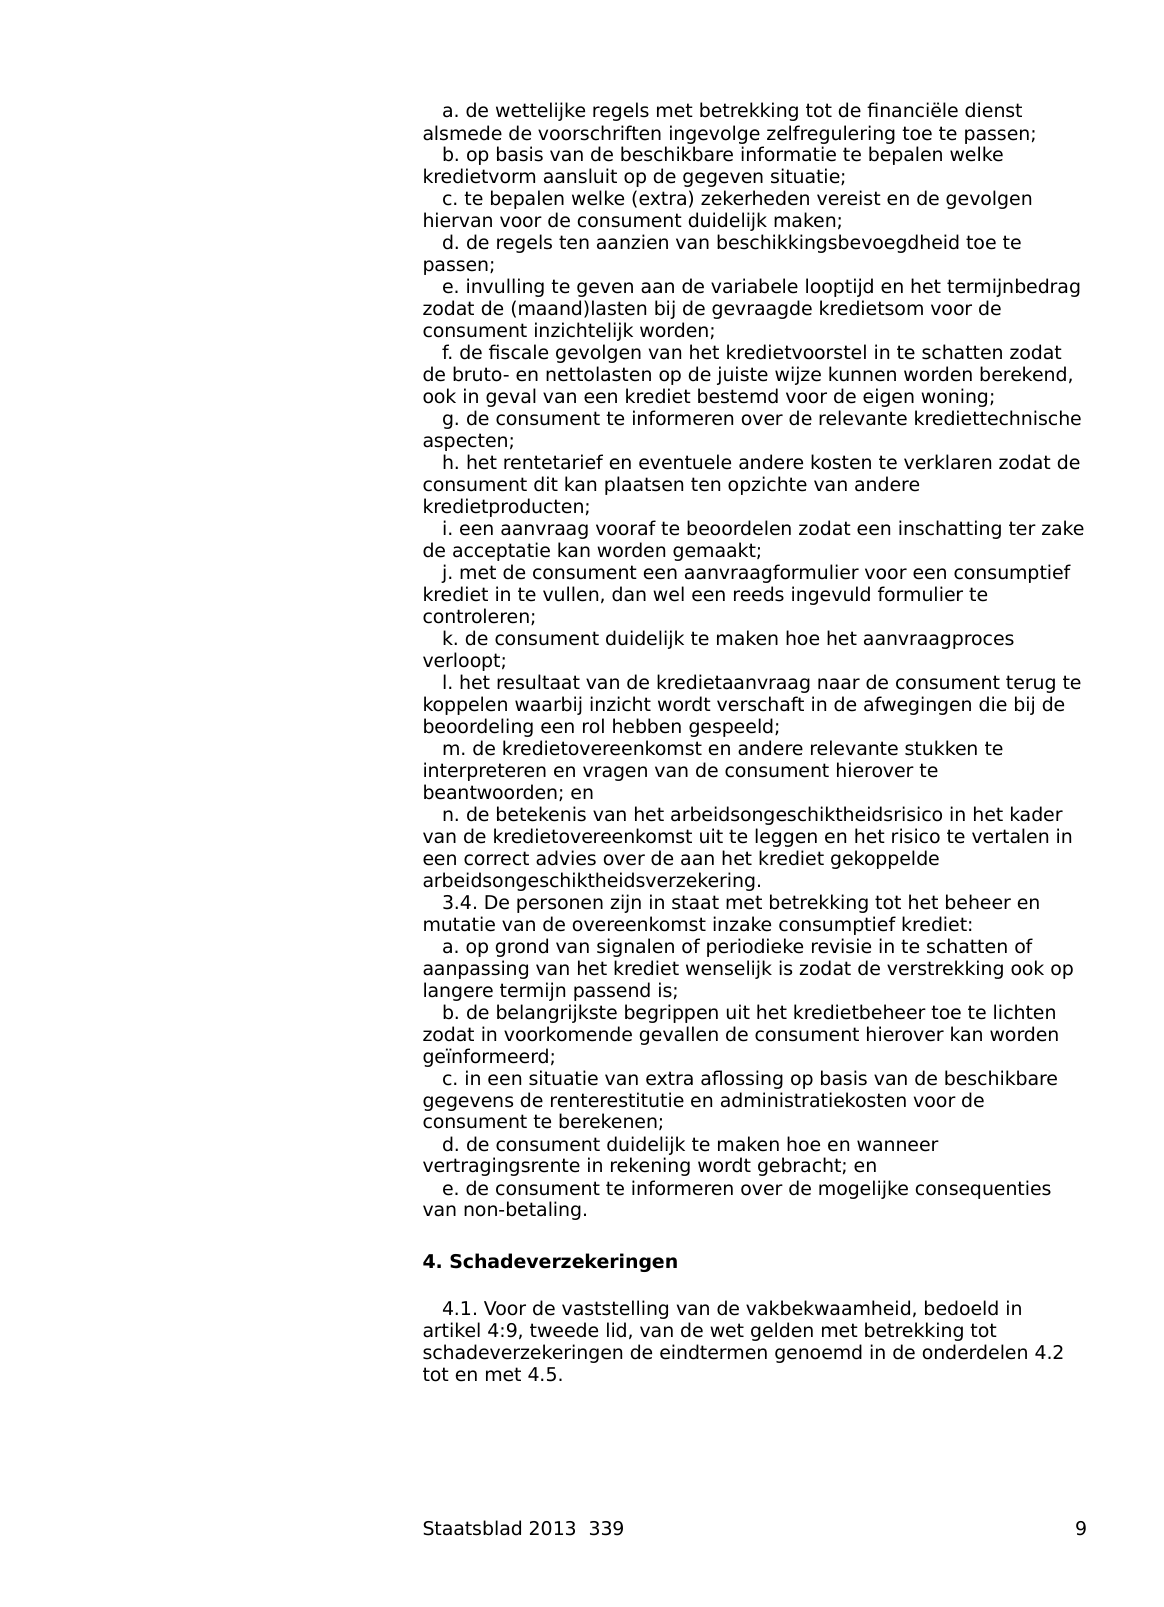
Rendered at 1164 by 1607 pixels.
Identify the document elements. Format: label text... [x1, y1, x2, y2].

text j. met de consument een aanvraagformulier voor een consumptief krediet in te vullen, dan wel een reeds ingevuld formulier te controleren; [422, 562, 1087, 628]
text h. het rentetarief en eventuele andere kosten te verklaren zodat de consument dit kan plaatsen ten opzichte van andere kredietproducten; [422, 452, 1087, 518]
text a. de wettelijke regels met betrekking tot de financiële dienst alsmede de voorschriften ingevolge zelfregulering toe te passen; [422, 100, 1087, 144]
text g. de consument te informeren over de relevante krediettechnische aspecten; [422, 408, 1087, 452]
text k. de consument duidelijk te maken hoe het aanvraagproces verloopt; [422, 628, 1087, 672]
text 3.4. De personen zijn in staat met betrekking tot het beheer en mutatie van de overeenkomst inzake consumptief krediet: [422, 892, 1087, 936]
text c. te bepalen welke (extra) zekerheden vereist en de gevolgen hiervan voor de consument duidelijk maken; [422, 188, 1087, 232]
text 4.1. Voor de vaststelling van de vakbekwaamheid, bedoeld in artikel 4:9, tweede lid, van de wet gelden met betrekking tot schadeverzekeringen de eindtermen genoemd in de onderdelen 4.2 tot en met 4.5. [422, 1298, 1087, 1386]
text b. de belangrijkste begrippen uit het kredietbeheer toe te lichten zodat in voorkomende gevallen de consument hierover kan worden geïnformeerd; [422, 1002, 1087, 1067]
text a. op grond van signalen of periodieke revisie in te schatten of aanpassing van het krediet wenselijk is zodat de verstrekking ook op langere termijn passend is; [422, 936, 1087, 1002]
text i. een aanvraag vooraf te beoordelen zodat een inschatting ter zake de acceptatie kan worden gemaakt; [422, 518, 1087, 562]
text d. de regels ten aanzien van beschikkingsbevoegdheid toe te passen; [422, 232, 1087, 276]
text l. het resultaat van de kredietaanvraag naar de consument terug te koppelen waarbij inzicht wordt verschaft in de afwegingen die bij de beoordeling een rol hebben gespeeld; [422, 672, 1087, 738]
text d. de consument duidelijk te maken hoe en wanneer vertragingsrente in rekening wordt gebracht; en [422, 1133, 1087, 1177]
text f. de fiscale gevolgen van het kredietvoorstel in te schatten zodat de bruto- en nettolasten op de juiste wijze kunnen worden berekend, ook in geval van een krediet bestemd voor de eigen woning; [422, 342, 1087, 408]
subtitle 4. Schadeverzekeringen [422, 1251, 1087, 1273]
text m. de kredietovereenkomst en andere relevante stukken te interpreteren en vragen van de consument hierover te beantwoorden; en [422, 738, 1087, 804]
text e. invulling te geven aan de variabele looptijd en het termijnbedrag zodat de (maand)lasten bij de gevraagde kredietsom voor de consument inzichtelijk worden; [422, 276, 1087, 342]
text n. de betekenis van het arbeidsongeschiktheidsrisico in het kader van de kredietovereenkomst uit te leggen en het risico te vertalen in een correct advies over de aan het krediet gekoppelde arbeidsongeschiktheidsverzekering. [422, 804, 1087, 892]
text e. de consument te informeren over de mogelijke consequenties van non-betaling. [422, 1177, 1087, 1221]
text c. in een situatie van extra aflossing op basis van de beschikbare gegevens de renterestitutie en administratiekosten voor de consument te berekenen; [422, 1067, 1087, 1133]
text b. op basis van de beschikbare informatie te bepalen welke kredietvorm aansluit op de gegeven situatie; [422, 144, 1087, 188]
